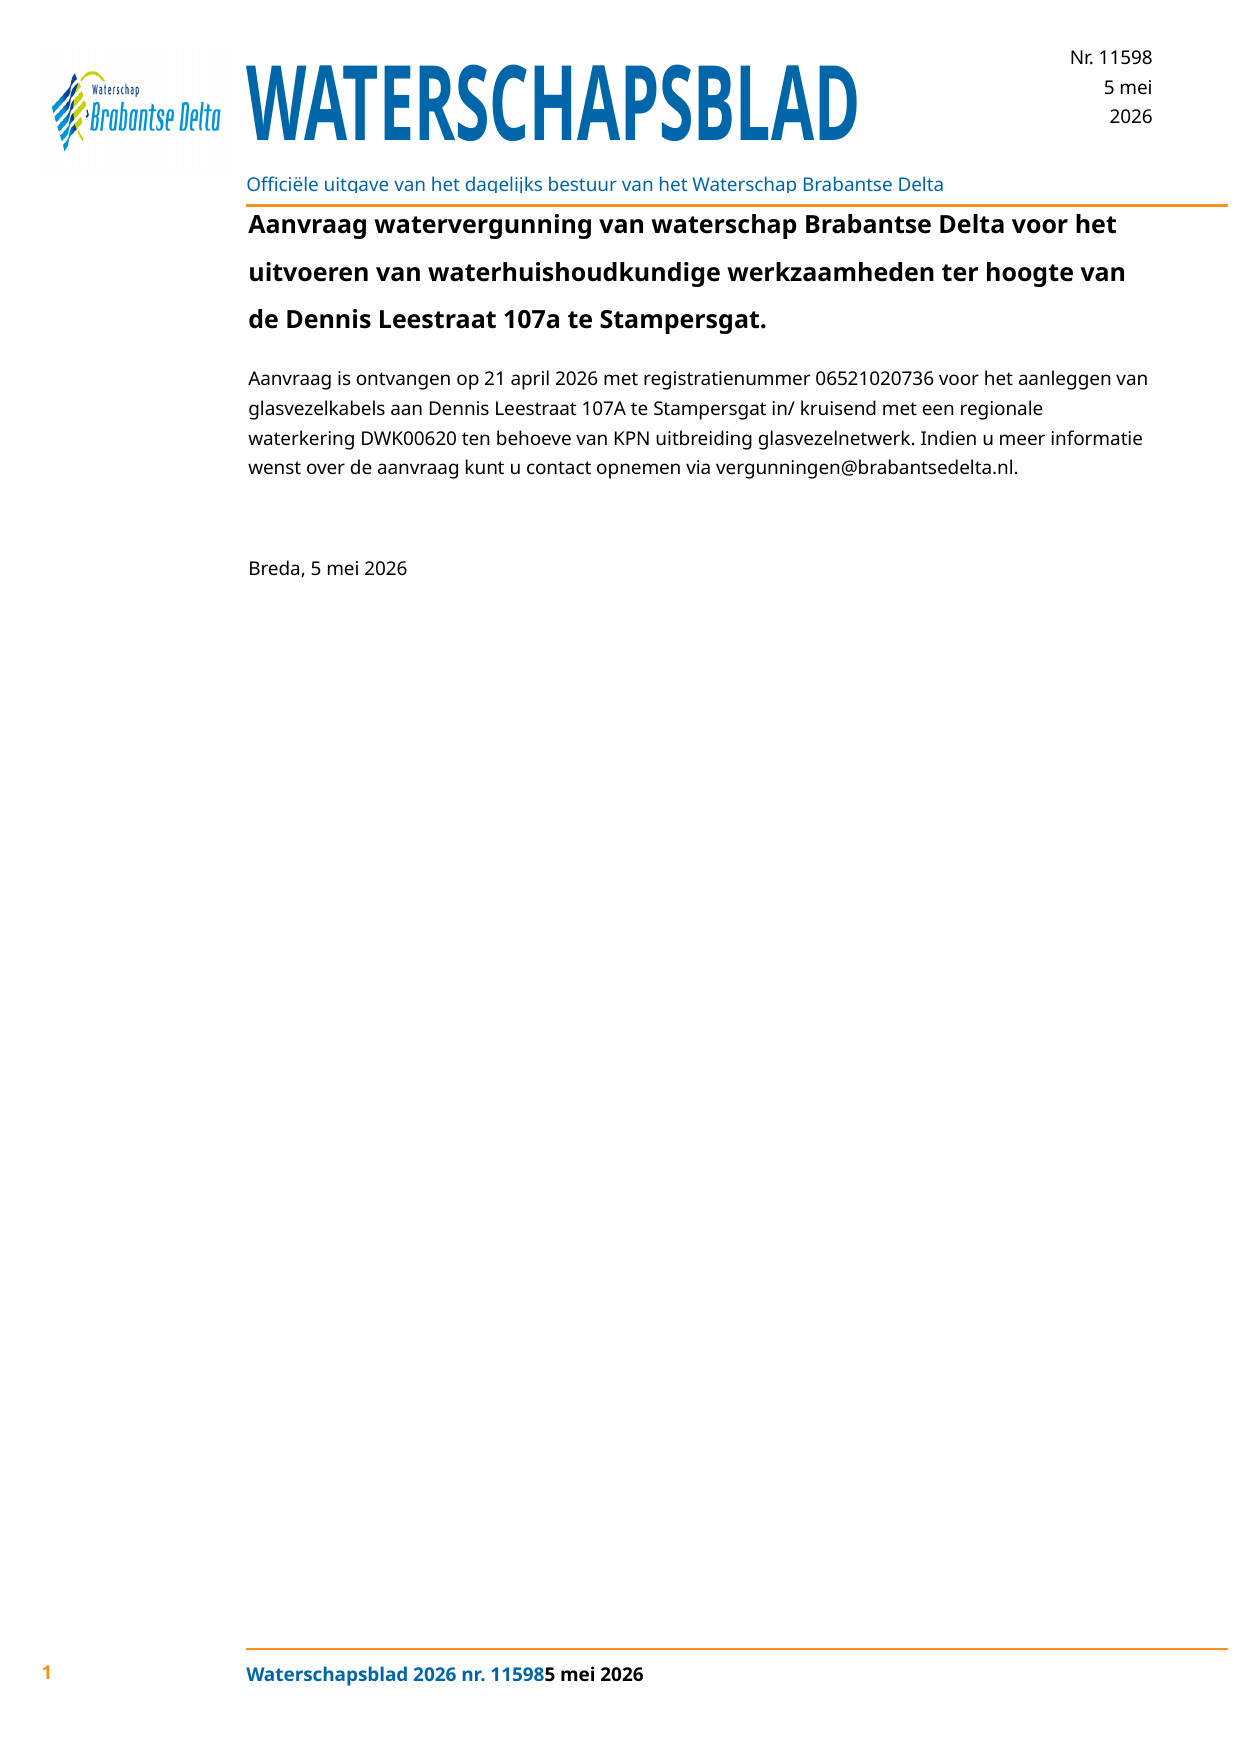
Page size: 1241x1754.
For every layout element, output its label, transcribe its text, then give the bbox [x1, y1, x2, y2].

picture [41, 47, 231, 172]
text Breda, 5 mei 2026 [248, 555, 1152, 581]
text Aanvraag is ontvangen op 21 april 2026 met registratienummer 06521020736 voor het aanleggen van glasvezelkabels aan Dennis Leestraat 107A te Stampersgat in/ kruisend met een regionale waterkering DWK00620 ten behoeve van KPN uitbreiding glasvezelnetwerk. Indien u meer informatie wenst over de aanvraag kunt u contact opnemen via vergunningen@brabantsedelta.nl. [248, 366, 1152, 480]
text Aanvraag watervergunning van waterschap Brabantse Delta voor het uitvoeren van waterhuishoudkundige werkzaamheden ter hoogte van de Dennis Leestraat 107a te Stampersgat. [248, 207, 1152, 336]
